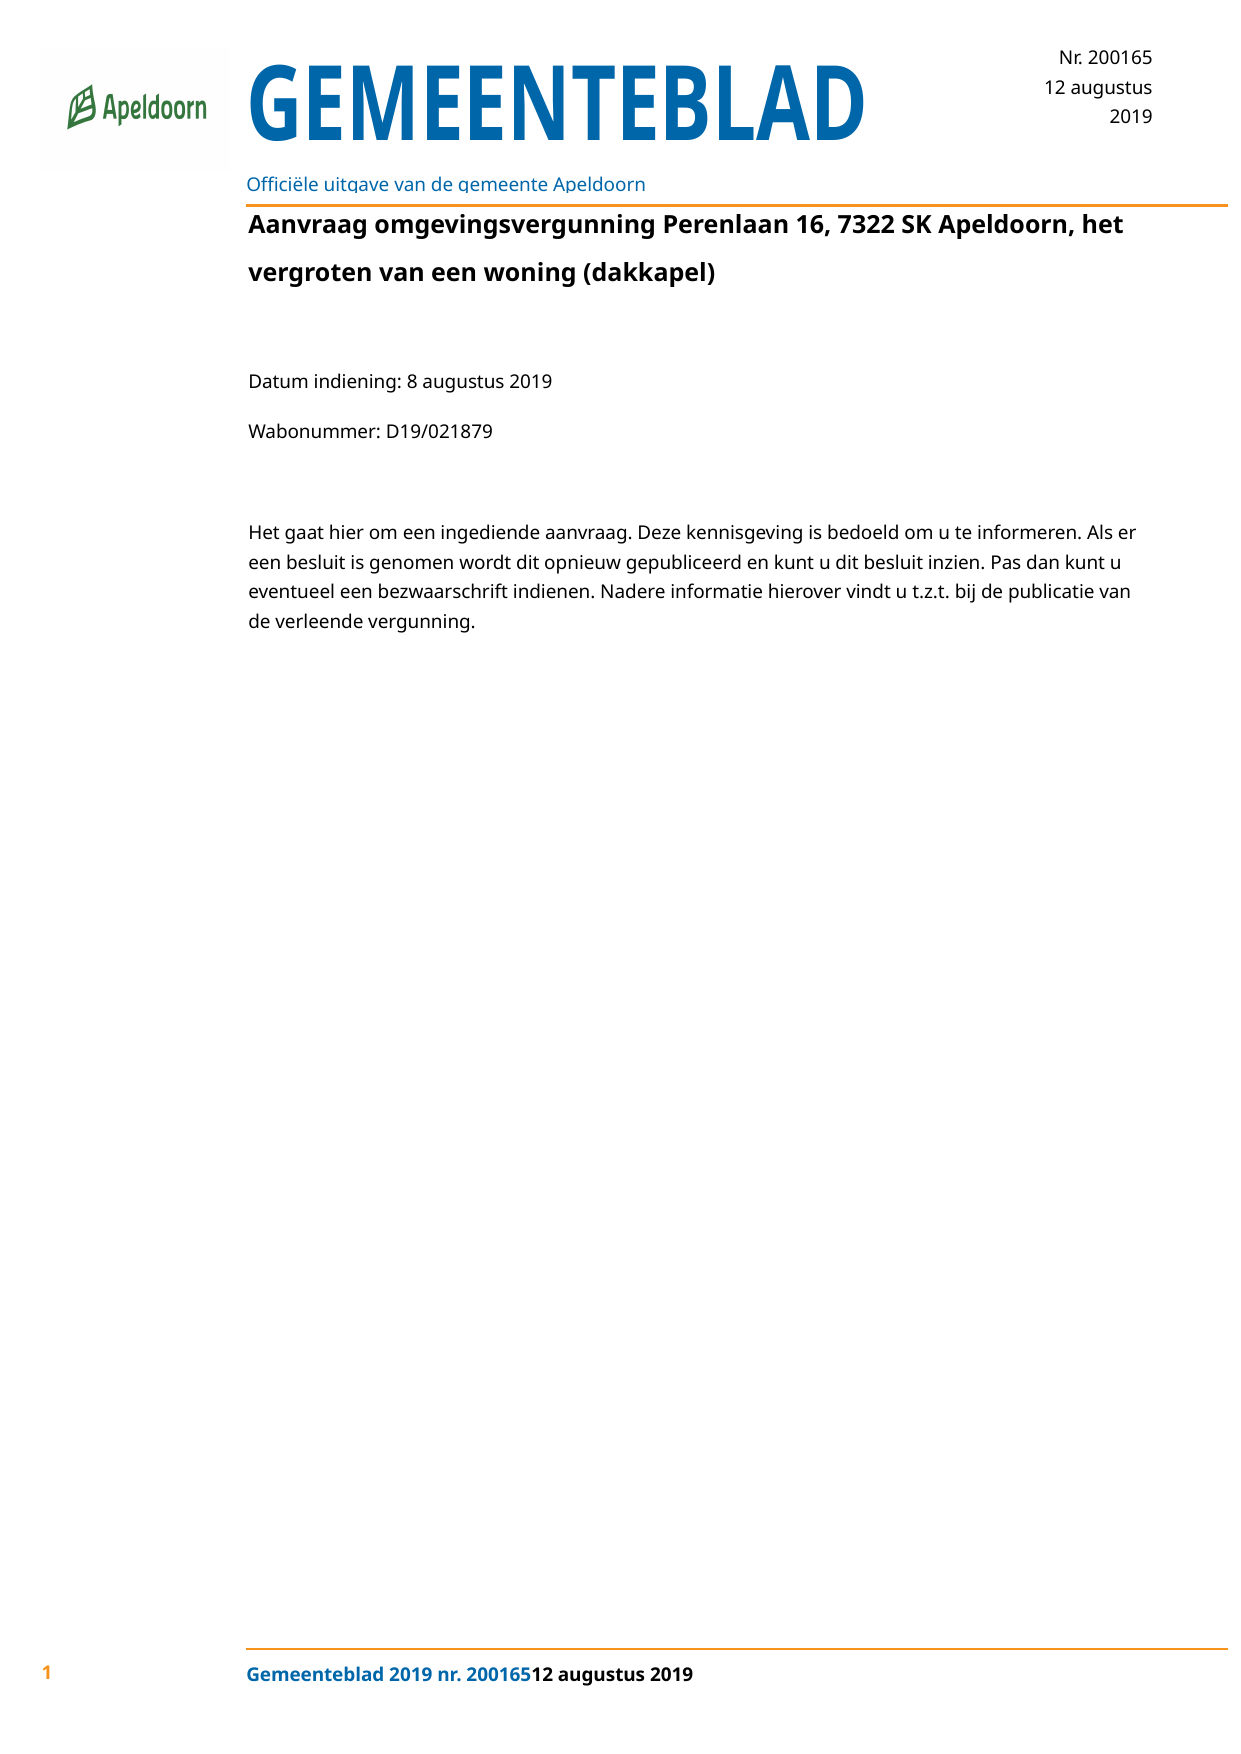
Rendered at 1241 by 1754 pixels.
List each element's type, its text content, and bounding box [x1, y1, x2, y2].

text Aanvraag omgevingsvergunning Perenlaan 16, 7322 SK Apeldoorn, het vergroten van een woning (dakkapel) [248, 207, 1152, 288]
text Datum indiening: 8 augustus 2019 [248, 368, 1152, 394]
text Wabonummer: D19/021879 [248, 419, 1152, 444]
picture [41, 47, 231, 172]
text Het gaat hier om een ingediende aanvraag. Deze kennisgeving is bedoeld om u te informeren. Als er een besluit is genomen wordt dit opnieuw gepubliceerd en kunt u dit besluit inzien. Pas dan kunt u eventueel een bezwaarschrift indienen. Nadere informatie hierover vindt u t.z.t. bij de publicatie van de verleende vergunning. [248, 519, 1152, 634]
